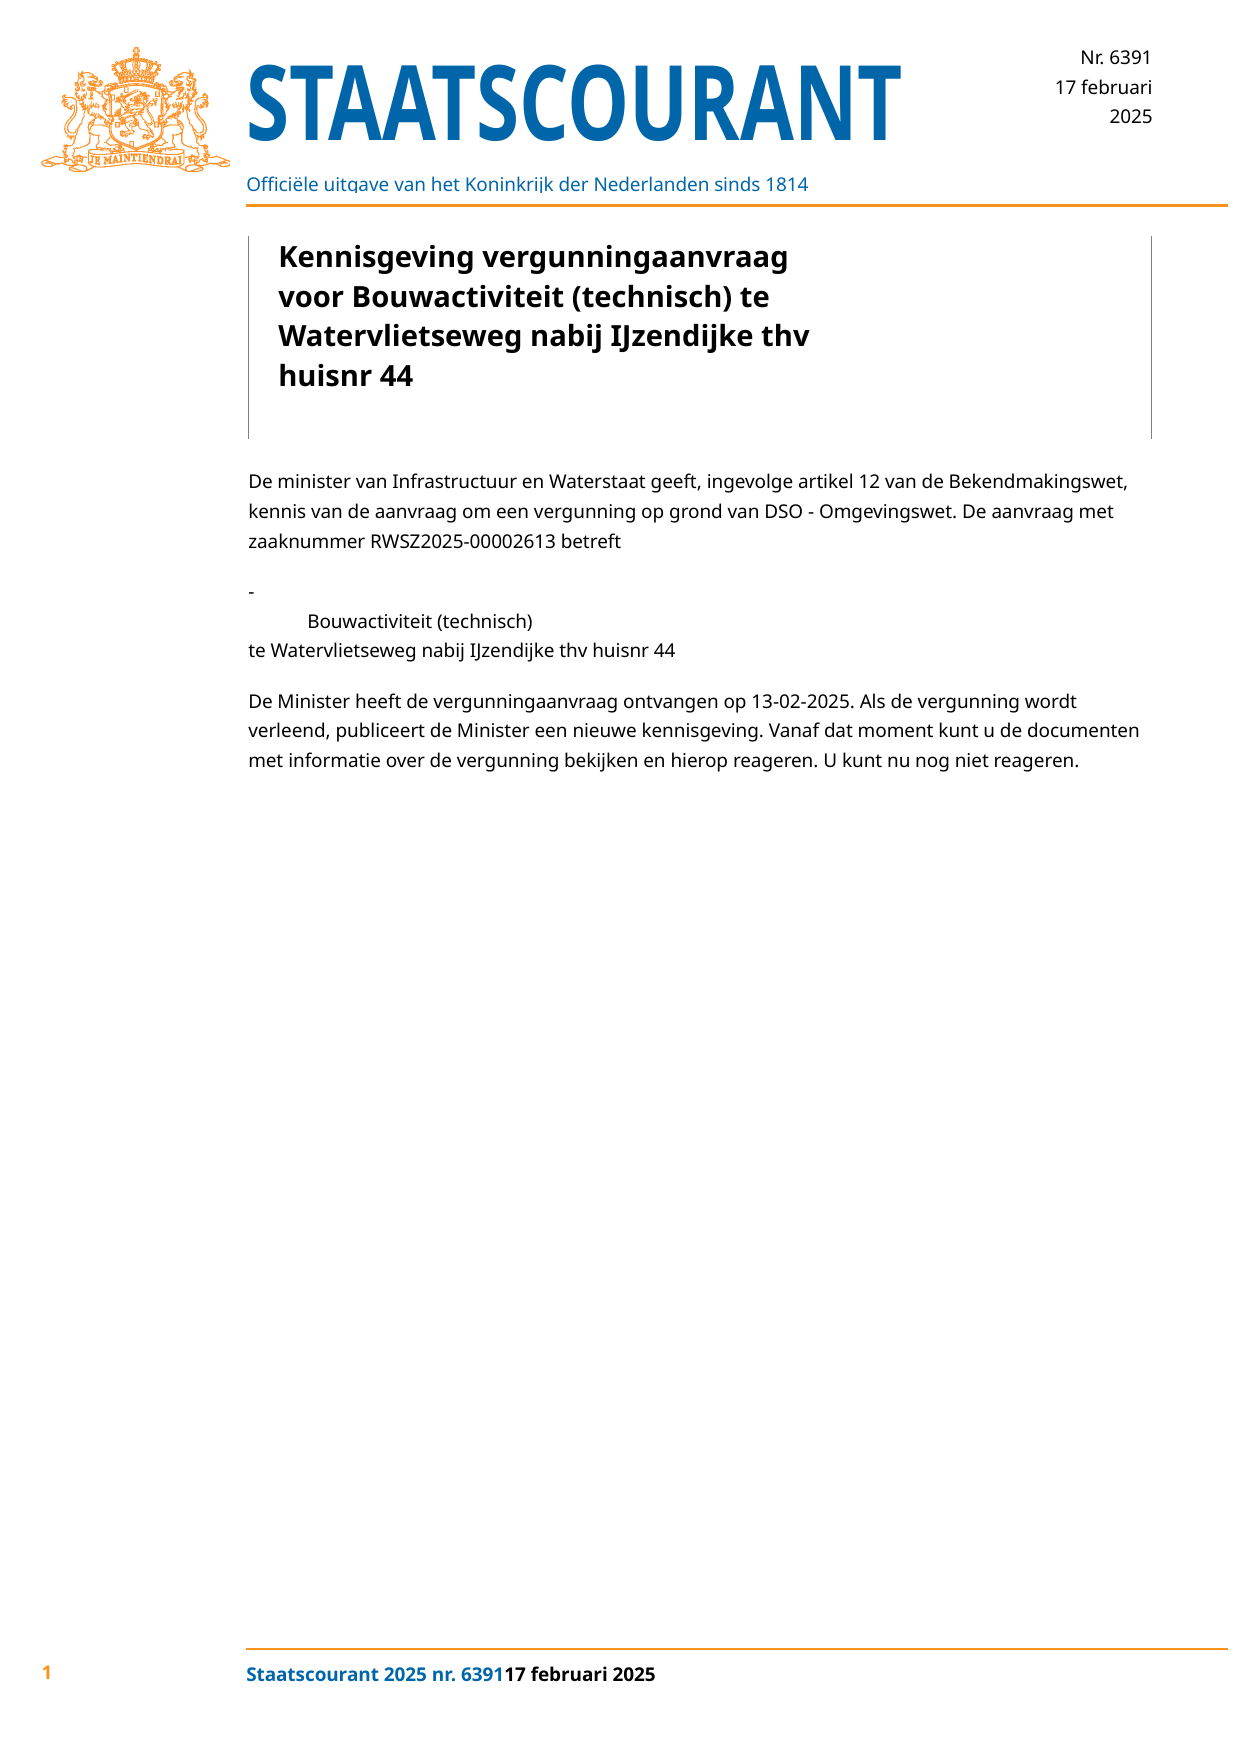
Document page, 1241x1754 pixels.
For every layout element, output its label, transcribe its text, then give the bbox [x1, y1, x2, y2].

table_header [850, 236, 912, 413]
text De Minister heeft de vergunningaanvraag ontvangen op 13-02-2025. Als de vergunning wordt verleend, publiceert de Minister een nieuwe kennisgeving. Vanaf dat moment kunt u de documenten met informatie over de vergunning bekijken en hierop reageren. U kunt nu nog niet reageren. [248, 688, 1152, 773]
list Bouwactiviteit (technisch) [248, 608, 1152, 633]
table_header [1090, 236, 1151, 413]
text te Watervlietseweg nabij IJzendijke thv huisnr 44 [248, 637, 1152, 663]
text De minister van Infrastructuur en Waterstaat geeft, ingevolge artikel 12 van de Bekendmakingswet, kennis van de aanvraag om een vergunning op grond van DSO - Omgevingswet. De aanvraag met zaaknummer RWSZ2025-00002613 betreft [248, 469, 1152, 553]
picture [41, 47, 231, 172]
picture [912, 236, 1090, 414]
table_header [850, 414, 1151, 439]
table_header Kennisgeving vergunningaanvraag voor Bouwactiviteit (technisch) te Watervlietseweg nabij IJzendijke thv huisnr 44 [249, 236, 850, 439]
